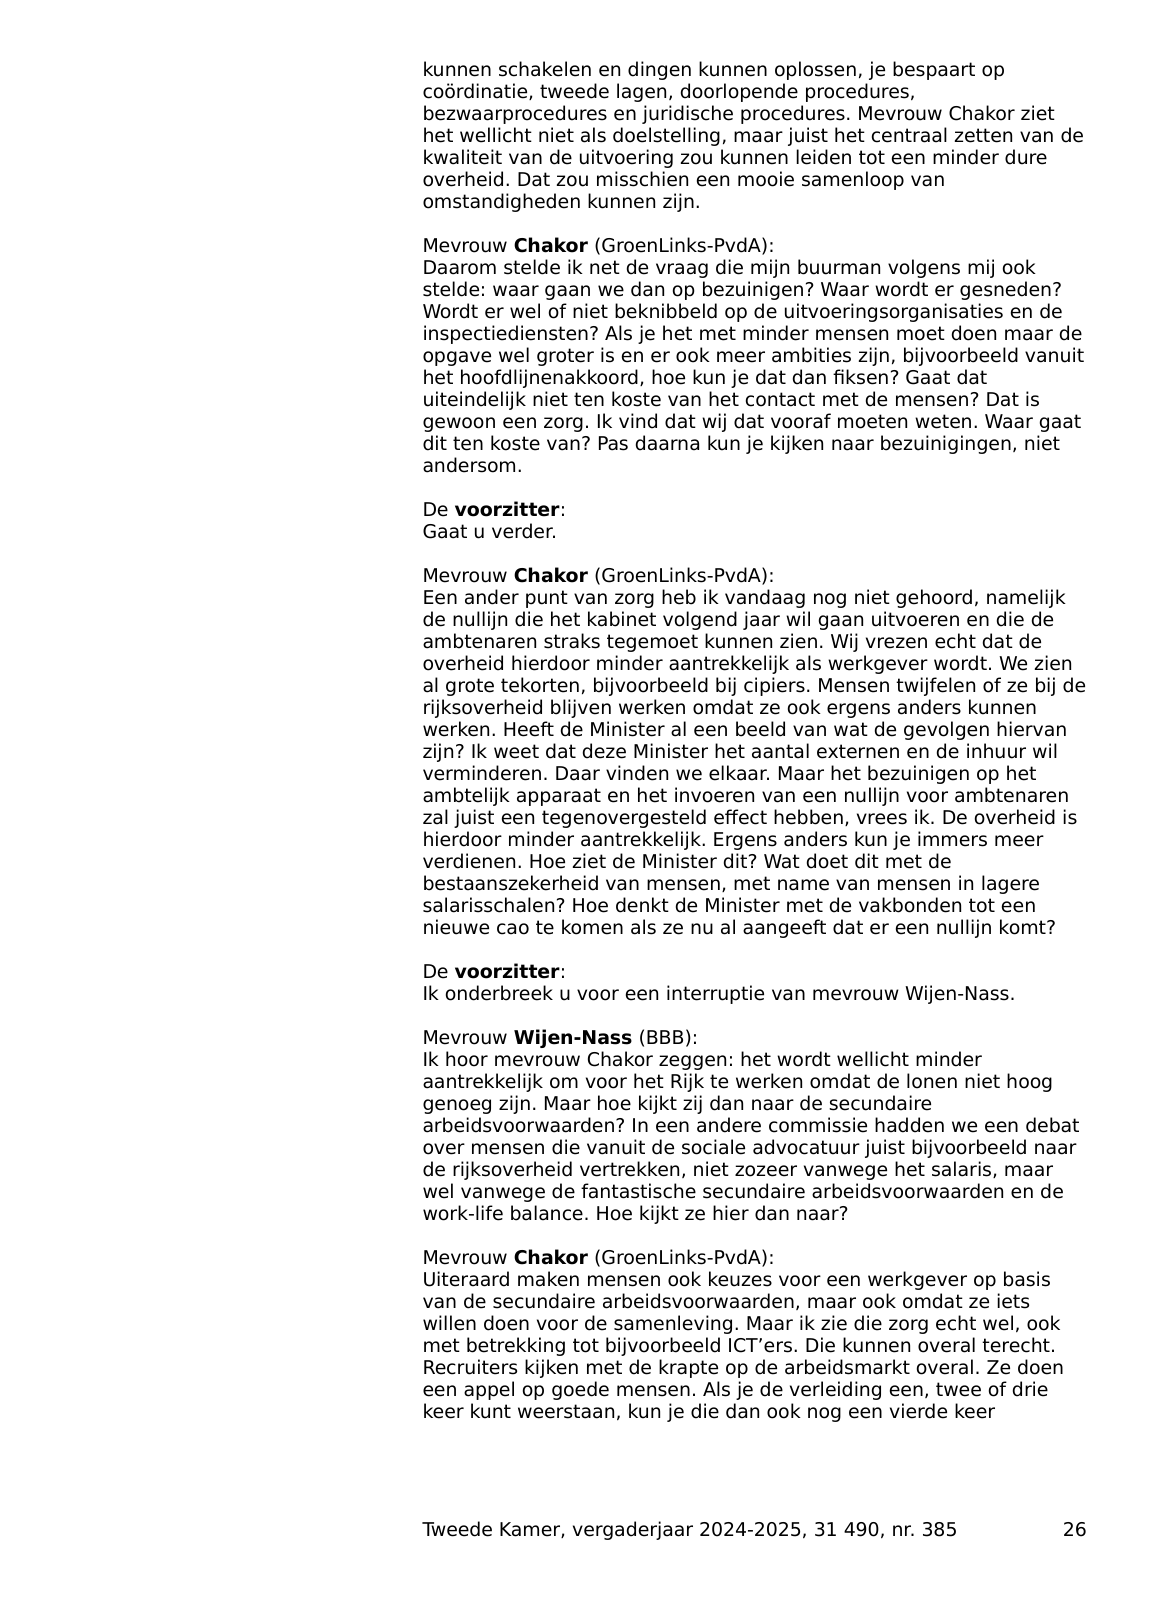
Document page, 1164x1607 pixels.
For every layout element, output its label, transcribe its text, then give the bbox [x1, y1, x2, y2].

text Mevrouw Chakor (GroenLinks-PvdA): [422, 1247, 1087, 1269]
text Mevrouw Chakor (GroenLinks-PvdA): [422, 565, 1087, 587]
text Mevrouw Chakor (GroenLinks-PvdA): [422, 235, 1087, 257]
text Gaat u verder. [422, 521, 1087, 543]
text Daarom stelde ik net de vraag die mijn buurman volgens mij ook stelde: waar gaan we dan op bezuinigen? Waar wordt er gesneden? Wordt er wel of niet beknibbeld op de uitvoeringsorganisaties en de inspectiediensten? Als je het met minder mensen moet doen maar de opgave wel groter is en er ook meer ambities zijn, bijvoorbeeld vanuit het hoofdlijnenakkoord, hoe kun je dat dan fiksen? Gaat dat uiteindelijk niet ten koste van het contact met de mensen? Dat is gewoon een zorg. Ik vind dat wij dat vooraf moeten weten. Waar gaat dit ten koste van? Pas daarna kun je kijken naar bezuinigingen, niet andersom. [422, 257, 1087, 477]
text Een ander punt van zorg heb ik vandaag nog niet gehoord, namelijk de nullijn die het kabinet volgend jaar wil gaan uitvoeren en die de ambtenaren straks tegemoet kunnen zien. Wij vrezen echt dat de overheid hierdoor minder aantrekkelijk als werkgever wordt. We zien al grote tekorten, bijvoorbeeld bij cipiers. Mensen twijfelen of ze bij de rijksoverheid blijven werken omdat ze ook ergens anders kunnen werken. Heeft de Minister al een beeld van wat de gevolgen hiervan zijn? Ik weet dat deze Minister het aantal externen en de inhuur wil verminderen. Daar vinden we elkaar. Maar het bezuinigen op het ambtelijk apparaat en het invoeren van een nullijn voor ambtenaren zal juist een tegenovergesteld effect hebben, vrees ik. De overheid is hierdoor minder aantrekkelijk. Ergens anders kun je immers meer verdienen. Hoe ziet de Minister dit? Wat doet dit met de bestaanszekerheid van mensen, met name van mensen in lagere salarisschalen? Hoe denkt de Minister met de vakbonden tot een nieuwe cao te komen als ze nu al aangeeft dat er een nullijn komt? [422, 587, 1087, 939]
text kunnen schakelen en dingen kunnen oplossen, je bespaart op coördinatie, tweede lagen, doorlopende procedures, bezwaarprocedures en juridische procedures. Mevrouw Chakor ziet het wellicht niet als doelstelling, maar juist het centraal zetten van de kwaliteit van de uitvoering zou kunnen leiden tot een minder dure overheid. Dat zou misschien een mooie samenloop van omstandigheden kunnen zijn. [422, 59, 1087, 213]
text Uiteraard maken mensen ook keuzes voor een werkgever op basis van de secundaire arbeidsvoorwaarden, maar ook omdat ze iets willen doen voor de samenleving. Maar ik zie die zorg echt wel, ook met betrekking tot bijvoorbeeld ICT’ers. Die kunnen overal terecht. Recruiters kijken met de krapte op de arbeidsmarkt overal. Ze doen een appel op goede mensen. Als je de verleiding een, twee of drie keer kunt weerstaan, kun je die dan ook nog een vierde keer [422, 1269, 1087, 1423]
text Ik onderbreek u voor een interruptie van mevrouw Wijen-Nass. [422, 983, 1087, 1005]
text Mevrouw Wijen-Nass (BBB): [422, 1027, 1087, 1049]
text De voorzitter: [422, 961, 1087, 983]
text Ik hoor mevrouw Chakor zeggen: het wordt wellicht minder aantrekkelijk om voor het Rijk te werken omdat de lonen niet hoog genoeg zijn. Maar hoe kijkt zij dan naar de secundaire arbeidsvoorwaarden? In een andere commissie hadden we een debat over mensen die vanuit de sociale advocatuur juist bijvoorbeeld naar de rijksoverheid vertrekken, niet zozeer vanwege het salaris, maar wel vanwege de fantastische secundaire arbeidsvoorwaarden en de work-life balance. Hoe kijkt ze hier dan naar? [422, 1049, 1087, 1225]
text De voorzitter: [422, 499, 1087, 521]
